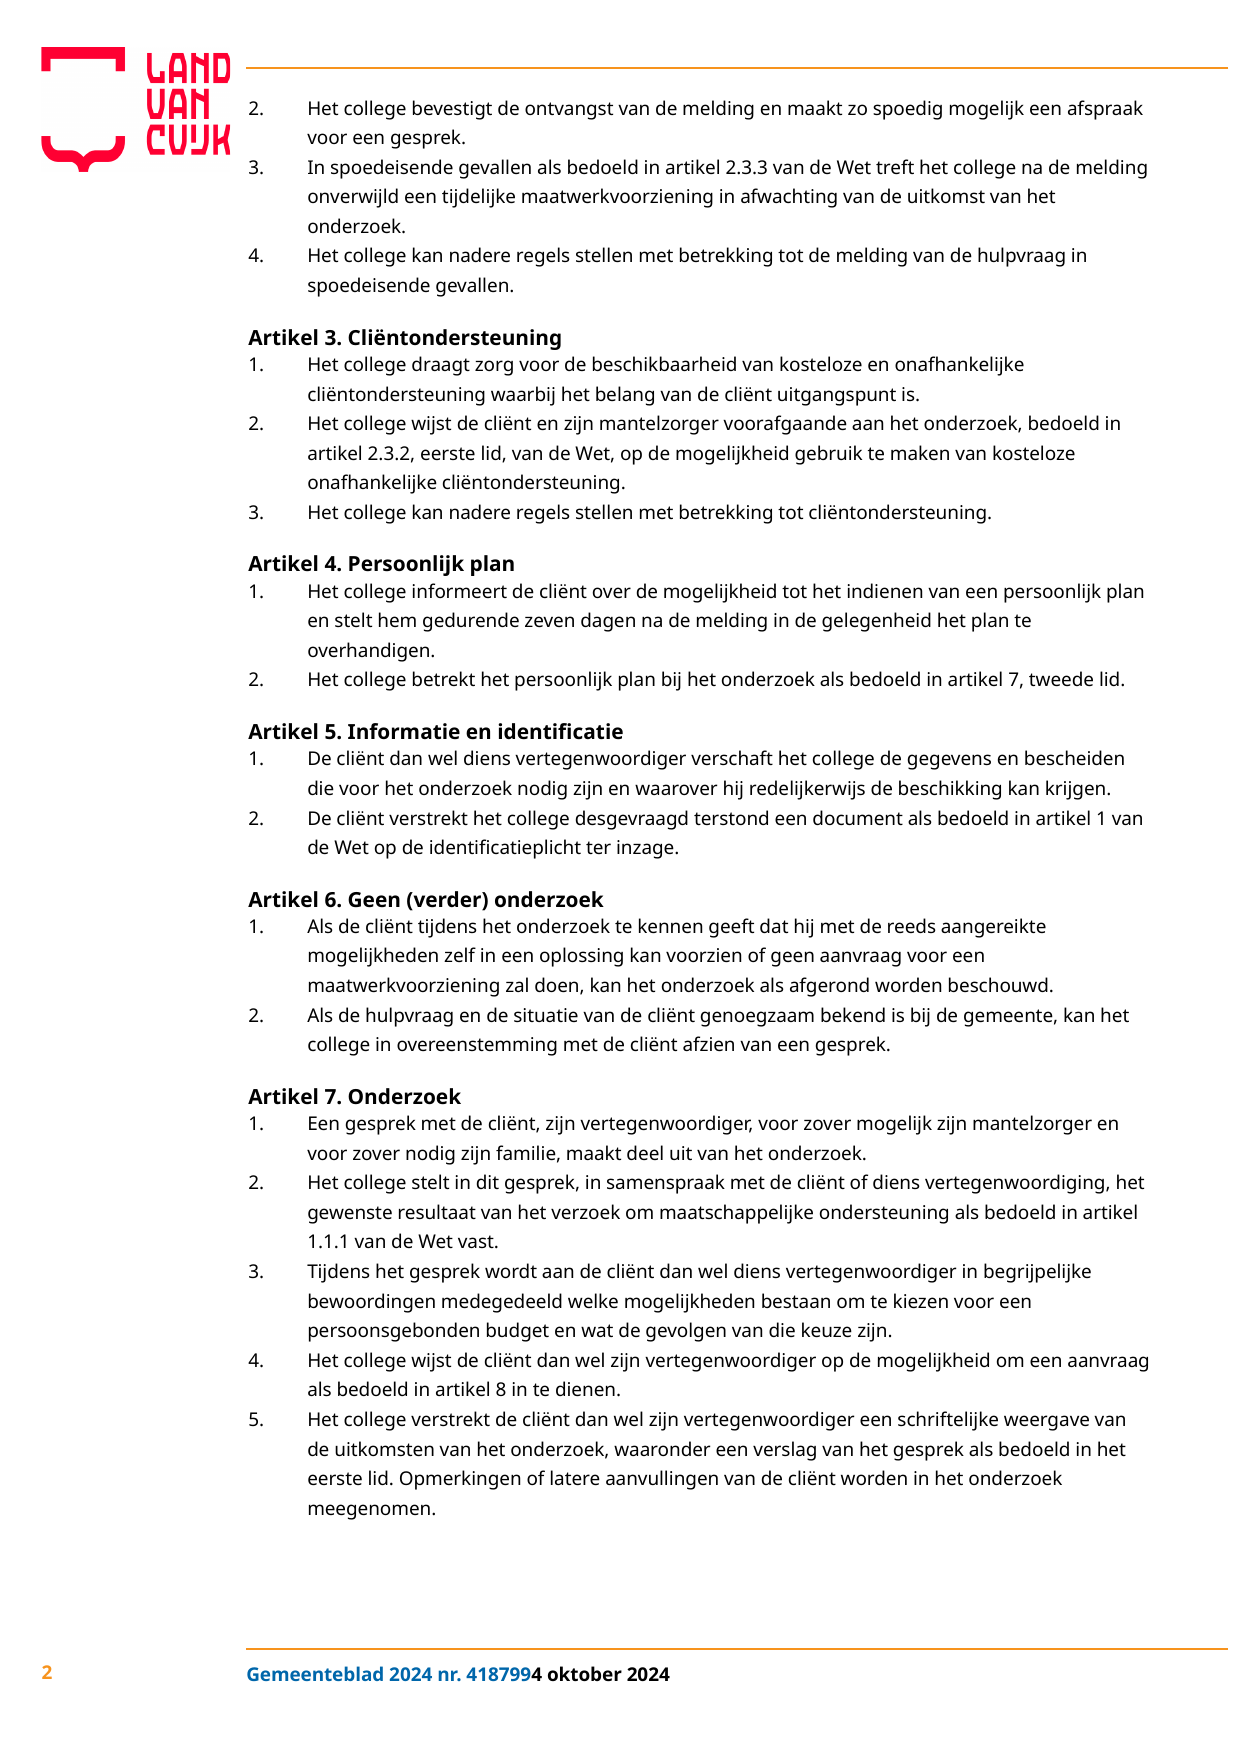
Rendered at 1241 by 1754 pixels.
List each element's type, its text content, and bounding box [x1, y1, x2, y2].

list Het college betrekt het persoonlijk plan bij het onderzoek als bedoeld in artikel 7, tweede lid. [248, 667, 1152, 692]
list Het college wijst de cliënt dan wel zijn vertegenwoordiger op de mogelijkheid om een aanvraag als bedoeld in artikel 8 in te dienen. [248, 1347, 1152, 1402]
text Artikel 6. Geen (verder) onderzoek [248, 885, 1152, 913]
list Als de cliënt tijdens het onderzoek te kennen geeft dat hij met de reeds aangereikte mogelijkheden zelf in een oplossing kan voorzien of geen aanvraag voor een maatwerkvoorziening zal doen, kan het onderzoek als afgerond worden beschouwd. [248, 913, 1152, 998]
picture [41, 47, 231, 172]
list In spoedeisende gevallen als bedoeld in artikel 2.3.3 van de Wet treft het college na de melding onverwijld een tijdelijke maatwerkvoorziening in afwachting van de uitkomst van het onderzoek. [248, 154, 1152, 239]
list Als de hulpvraag en de situatie van de cliënt genoegzaam bekend is bij de gemeente, kan het college in overeenstemming met de cliënt afzien van een gesprek. [248, 1002, 1152, 1057]
list De cliënt verstrekt het college desgevraagd terstond een document als bedoeld in artikel 1 van de Wet op de identificatieplicht ter inzage. [248, 805, 1152, 860]
text Artikel 3. Cliëntondersteuning [248, 323, 1152, 351]
list Het college bevestigt de ontvangst van de melding en maakt zo spoedig mogelijk een afspraak voor een gesprek. [248, 95, 1152, 150]
list Het college informeert de cliënt over de mogelijkheid tot het indienen van een persoonlijk plan en stelt hem gedurende zeven dagen na de melding in de gelegenheid het plan te overhandigen. [248, 578, 1152, 663]
list Het college stelt in dit gesprek, in samenspraak met de cliënt of diens vertegenwoordiging, het gewenste resultaat van het verzoek om maatschappelijke ondersteuning als bedoeld in artikel 1.1.1 van de Wet vast. [248, 1169, 1152, 1254]
list Het college kan nadere regels stellen met betrekking tot cliëntondersteuning. [248, 499, 1152, 525]
list De cliënt dan wel diens vertegenwoordiger verschaft het college de gegevens en bescheiden die voor het onderzoek nodig zijn en waarover hij redelijkerwijs de beschikking kan krijgen. [248, 746, 1152, 801]
text Artikel 7. Onderzoek [248, 1082, 1152, 1110]
list Het college draagt zorg voor de beschikbaarheid van kosteloze en onafhankelijke cliëntondersteuning waarbij het belang van de cliënt uitgangspunt is. [248, 351, 1152, 406]
list Het college wijst de cliënt en zijn mantelzorger voorafgaande aan het onderzoek, bedoeld in artikel 2.3.2, eerste lid, van de Wet, op de mogelijkheid gebruik te maken van kosteloze onafhankelijke cliëntondersteuning. [248, 410, 1152, 495]
list Het college kan nadere regels stellen met betrekking tot de melding van de hulpvraag in spoedeisende gevallen. [248, 243, 1152, 298]
text Artikel 5. Informatie en identificatie [248, 717, 1152, 746]
list Het college verstrekt de cliënt dan wel zijn vertegenwoordiger een schriftelijke weergave van de uitkomsten van het onderzoek, waaronder een verslag van het gesprek als bedoeld in het eerste lid. Opmerkingen of latere aanvullingen van de cliënt worden in het onderzoek meegenomen. [248, 1406, 1152, 1521]
list Tijdens het gesprek wordt aan de cliënt dan wel diens vertegenwoordiger in begrijpelijke bewoordingen medegedeeld welke mogelijkheden bestaan om te kiezen voor een persoonsgebonden budget en wat de gevolgen van die keuze zijn. [248, 1258, 1152, 1343]
list Een gesprek met de cliënt, zijn vertegenwoordiger, voor zover mogelijk zijn mantelzorger en voor zover nodig zijn familie, maakt deel uit van het onderzoek. [248, 1110, 1152, 1166]
text Artikel 4. Persoonlijk plan [248, 549, 1152, 578]
